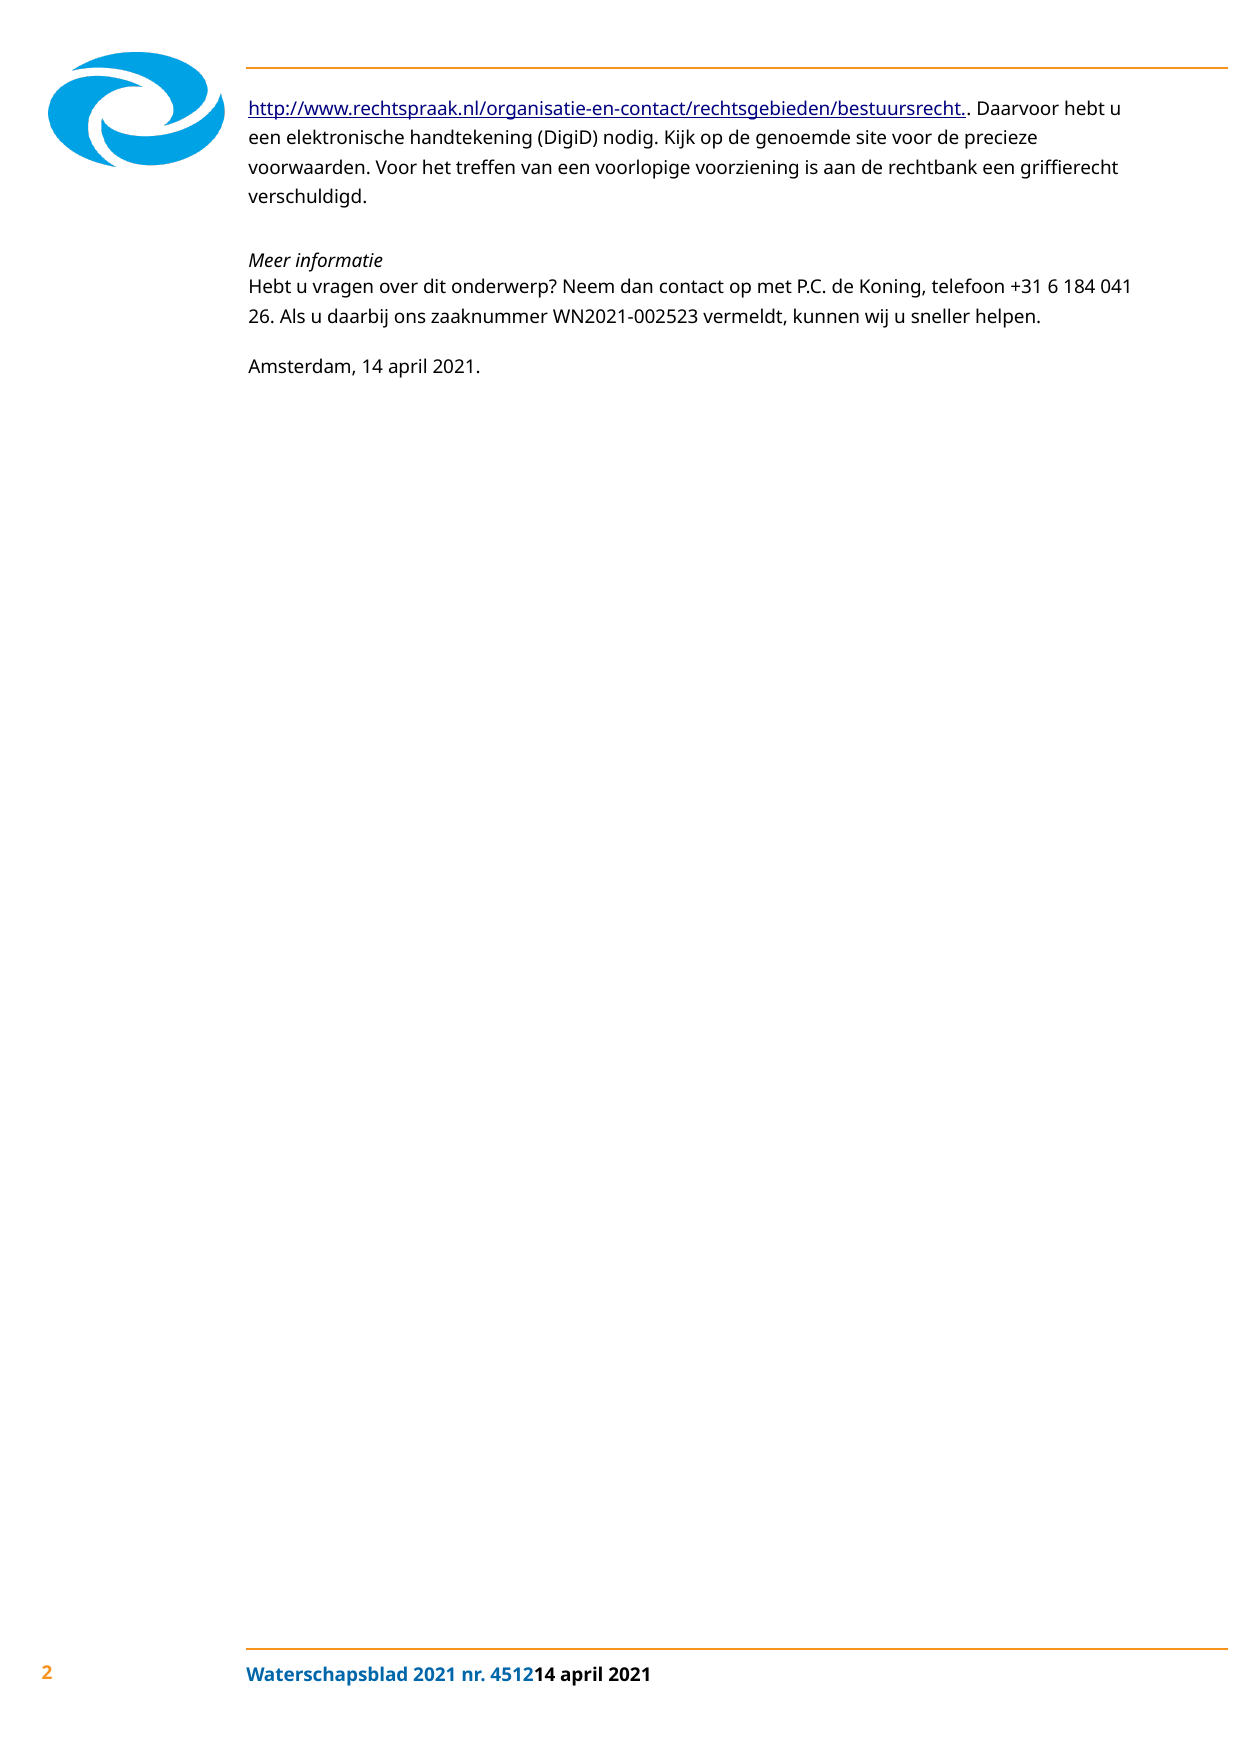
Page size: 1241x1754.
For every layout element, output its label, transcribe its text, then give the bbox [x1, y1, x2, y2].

picture [41, 47, 231, 172]
text http://www.rechtspraak.nl/organisatie-en-contact/rechtsgebieden/bestuursrecht.. Daarvoor hebt u een elektronische handtekening (DigiD) nodig. Kijk op de genoemde site voor de precieze voorwaarden. Voor het treffen van een voorlopige voorziening is aan de rechtbank een griffierecht verschuldigd. [248, 95, 1152, 209]
text Meer informatie [248, 247, 1152, 273]
text Hebt u vragen over dit onderwerp? Neem dan contact op met P.C. de Koning, telefoon +31 6 184 041 26. Als u daarbij ons zaaknummer WN2021-002523 vermeldt, kunnen wij u sneller helpen. [248, 273, 1152, 328]
text Amsterdam, 14 april 2021. [248, 353, 1152, 379]
